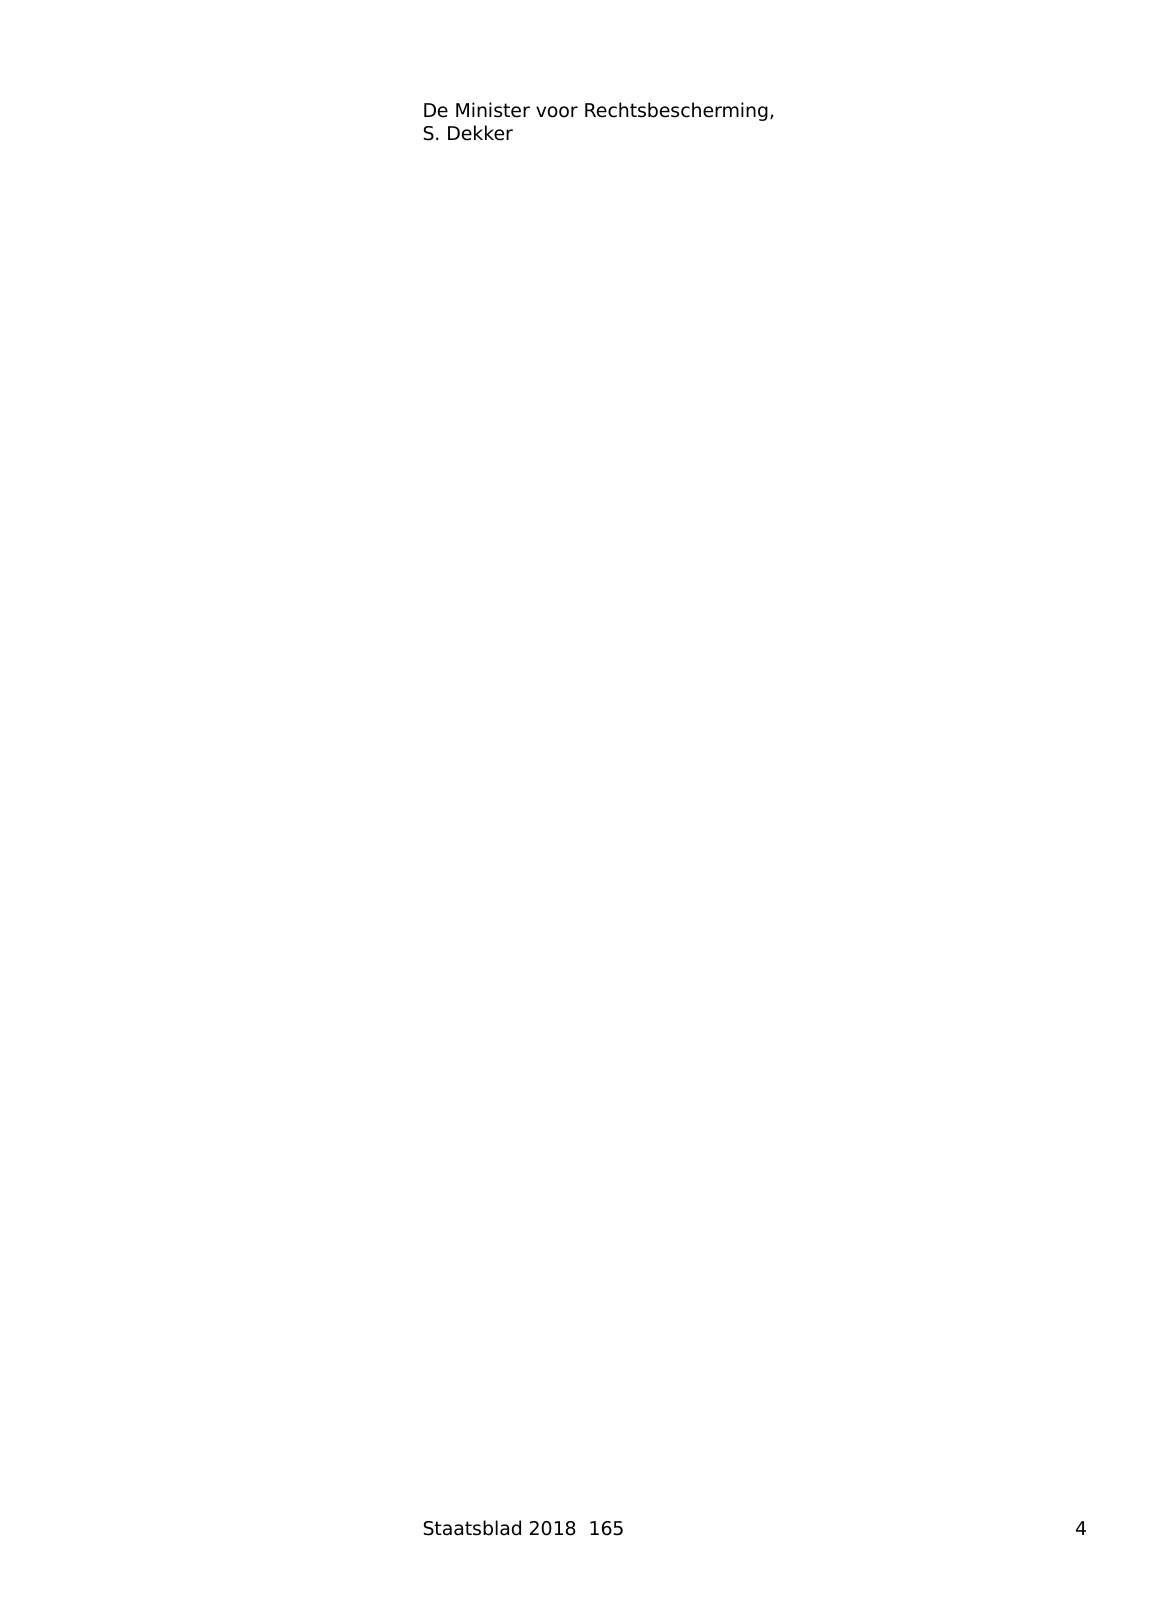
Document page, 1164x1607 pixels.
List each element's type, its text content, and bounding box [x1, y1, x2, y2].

text De Minister voor Rechtsbescherming, S. Dekker [422, 100, 1087, 144]
